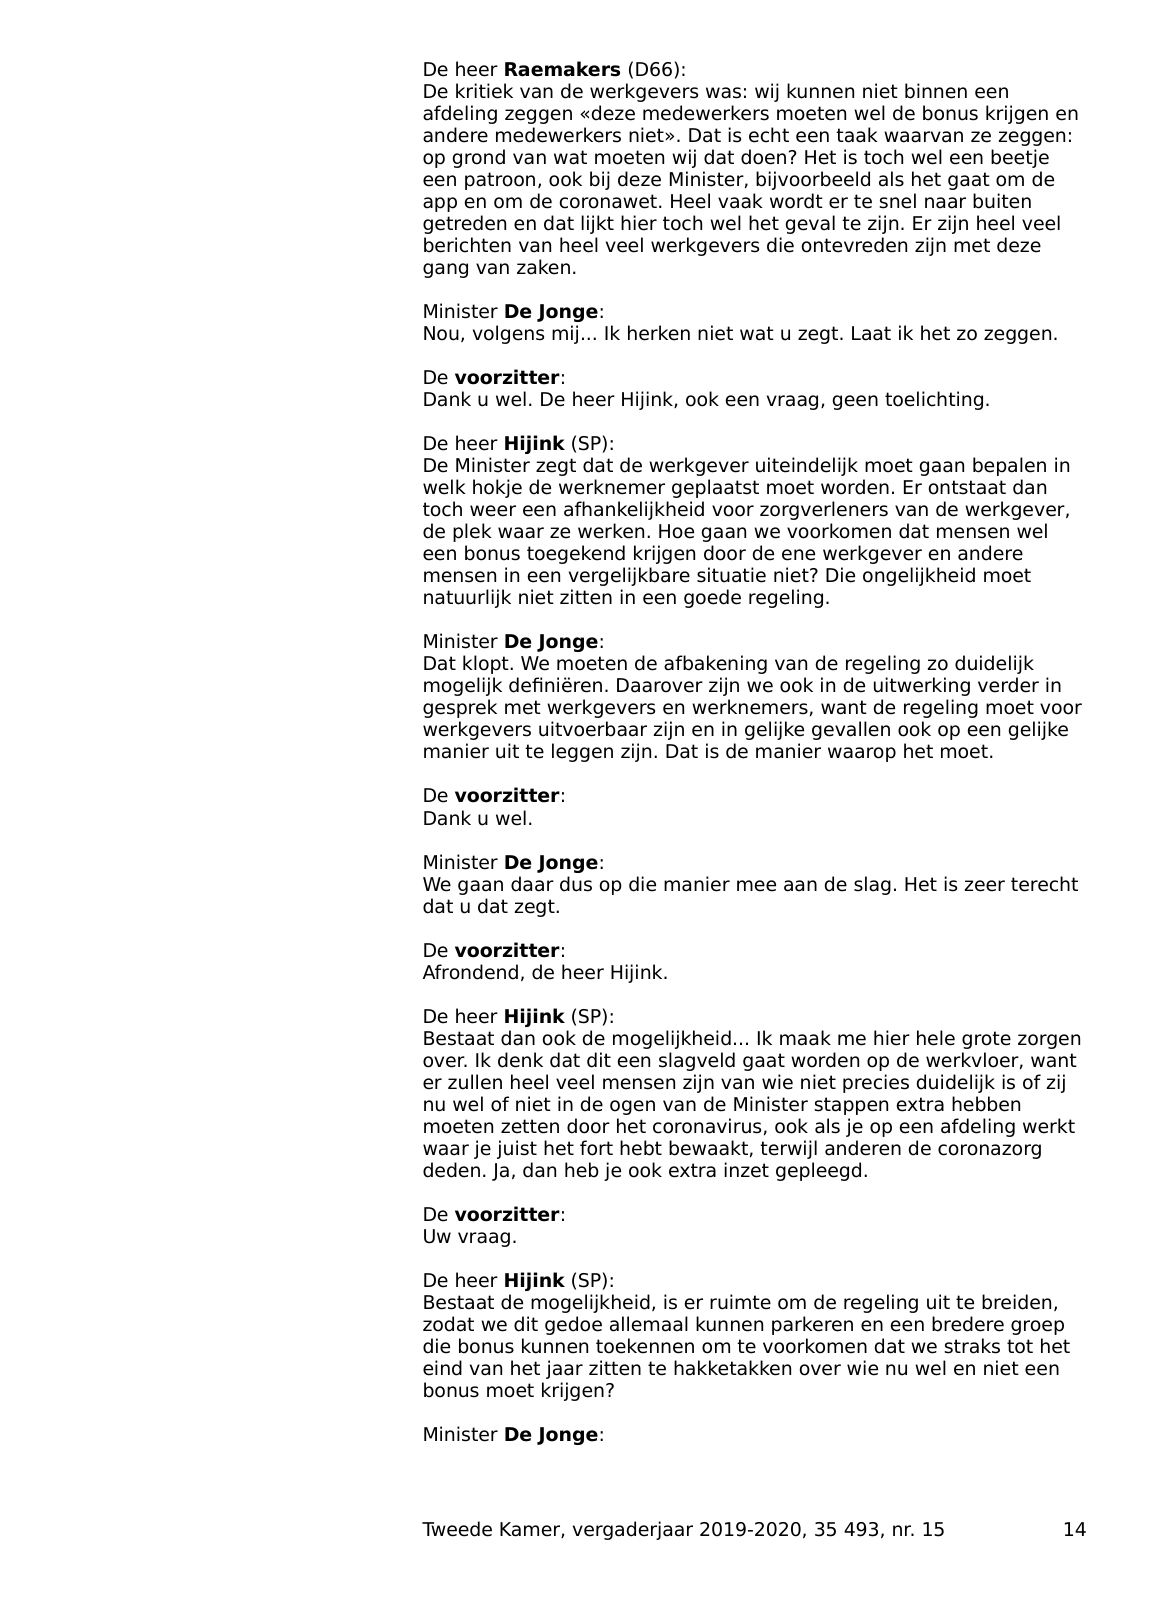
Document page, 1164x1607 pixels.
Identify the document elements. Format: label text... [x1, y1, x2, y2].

text De heer Hijink (SP): [422, 1270, 1087, 1292]
text De heer Raemakers (D66): [422, 59, 1087, 81]
text De voorzitter: [422, 1204, 1087, 1226]
text Dank u wel. [422, 807, 1087, 829]
text Afrondend, de heer Hijink. [422, 962, 1087, 984]
text De Minister zegt dat de werkgever uiteindelijk moet gaan bepalen in welk hokje de werknemer geplaatst moet worden. Er ontstaat dan toch weer een afhankelijkheid voor zorgverleners van de werkgever, de plek waar ze werken. Hoe gaan we voorkomen dat mensen wel een bonus toegekend krijgen door de ene werkgever en andere mensen in een vergelijkbare situatie niet? Die ongelijkheid moet natuurlijk niet zitten in een goede regeling. [422, 455, 1087, 609]
text Dank u wel. De heer Hijink, ook een vraag, geen toelichting. [422, 389, 1087, 411]
text De kritiek van de werkgevers was: wij kunnen niet binnen een afdeling zeggen «deze medewerkers moeten wel de bonus krijgen en andere medewerkers niet». Dat is echt een taak waarvan ze zeggen: op grond van wat moeten wij dat doen? Het is toch wel een beetje een patroon, ook bij deze Minister, bijvoorbeeld als het gaat om de app en om de coronawet. Heel vaak wordt er te snel naar buiten getreden en dat lijkt hier toch wel het geval te zijn. Er zijn heel veel berichten van heel veel werkgevers die ontevreden zijn met deze gang van zaken. [422, 81, 1087, 279]
text Minister De Jonge: [422, 631, 1087, 653]
text De voorzitter: [422, 785, 1087, 807]
text De voorzitter: [422, 940, 1087, 962]
text Dat klopt. We moeten de afbakening van de regeling zo duidelijk mogelijk definiëren. Daarover zijn we ook in de uitwerking verder in gesprek met werkgevers en werknemers, want de regeling moet voor werkgevers uitvoerbaar zijn en in gelijke gevallen ook op een gelijke manier uit te leggen zijn. Dat is de manier waarop het moet. [422, 653, 1087, 763]
text Nou, volgens mij... Ik herken niet wat u zegt. Laat ik het zo zeggen. [422, 323, 1087, 345]
text We gaan daar dus op die manier mee aan de slag. Het is zeer terecht dat u dat zegt. [422, 873, 1087, 917]
text De heer Hijink (SP): [422, 1006, 1087, 1028]
text De voorzitter: [422, 367, 1087, 389]
text Minister De Jonge: [422, 852, 1087, 873]
text Bestaat de mogelijkheid, is er ruimte om de regeling uit te breiden, zodat we dit gedoe allemaal kunnen parkeren en een bredere groep die bonus kunnen toekennen om te voorkomen dat we straks tot het eind van het jaar zitten te hakketakken over wie nu wel en niet een bonus moet krijgen? [422, 1292, 1087, 1402]
text Minister De Jonge: [422, 301, 1087, 323]
text Uw vraag. [422, 1226, 1087, 1248]
text Minister De Jonge: [422, 1424, 1087, 1446]
text De heer Hijink (SP): [422, 433, 1087, 455]
text Bestaat dan ook de mogelijkheid... Ik maak me hier hele grote zorgen over. Ik denk dat dit een slagveld gaat worden op de werkvloer, want er zullen heel veel mensen zijn van wie niet precies duidelijk is of zij nu wel of niet in de ogen van de Minister stappen extra hebben moeten zetten door het coronavirus, ook als je op een afdeling werkt waar je juist het fort hebt bewaakt, terwijl anderen de coronazorg deden. Ja, dan heb je ook extra inzet gepleegd. [422, 1028, 1087, 1182]
